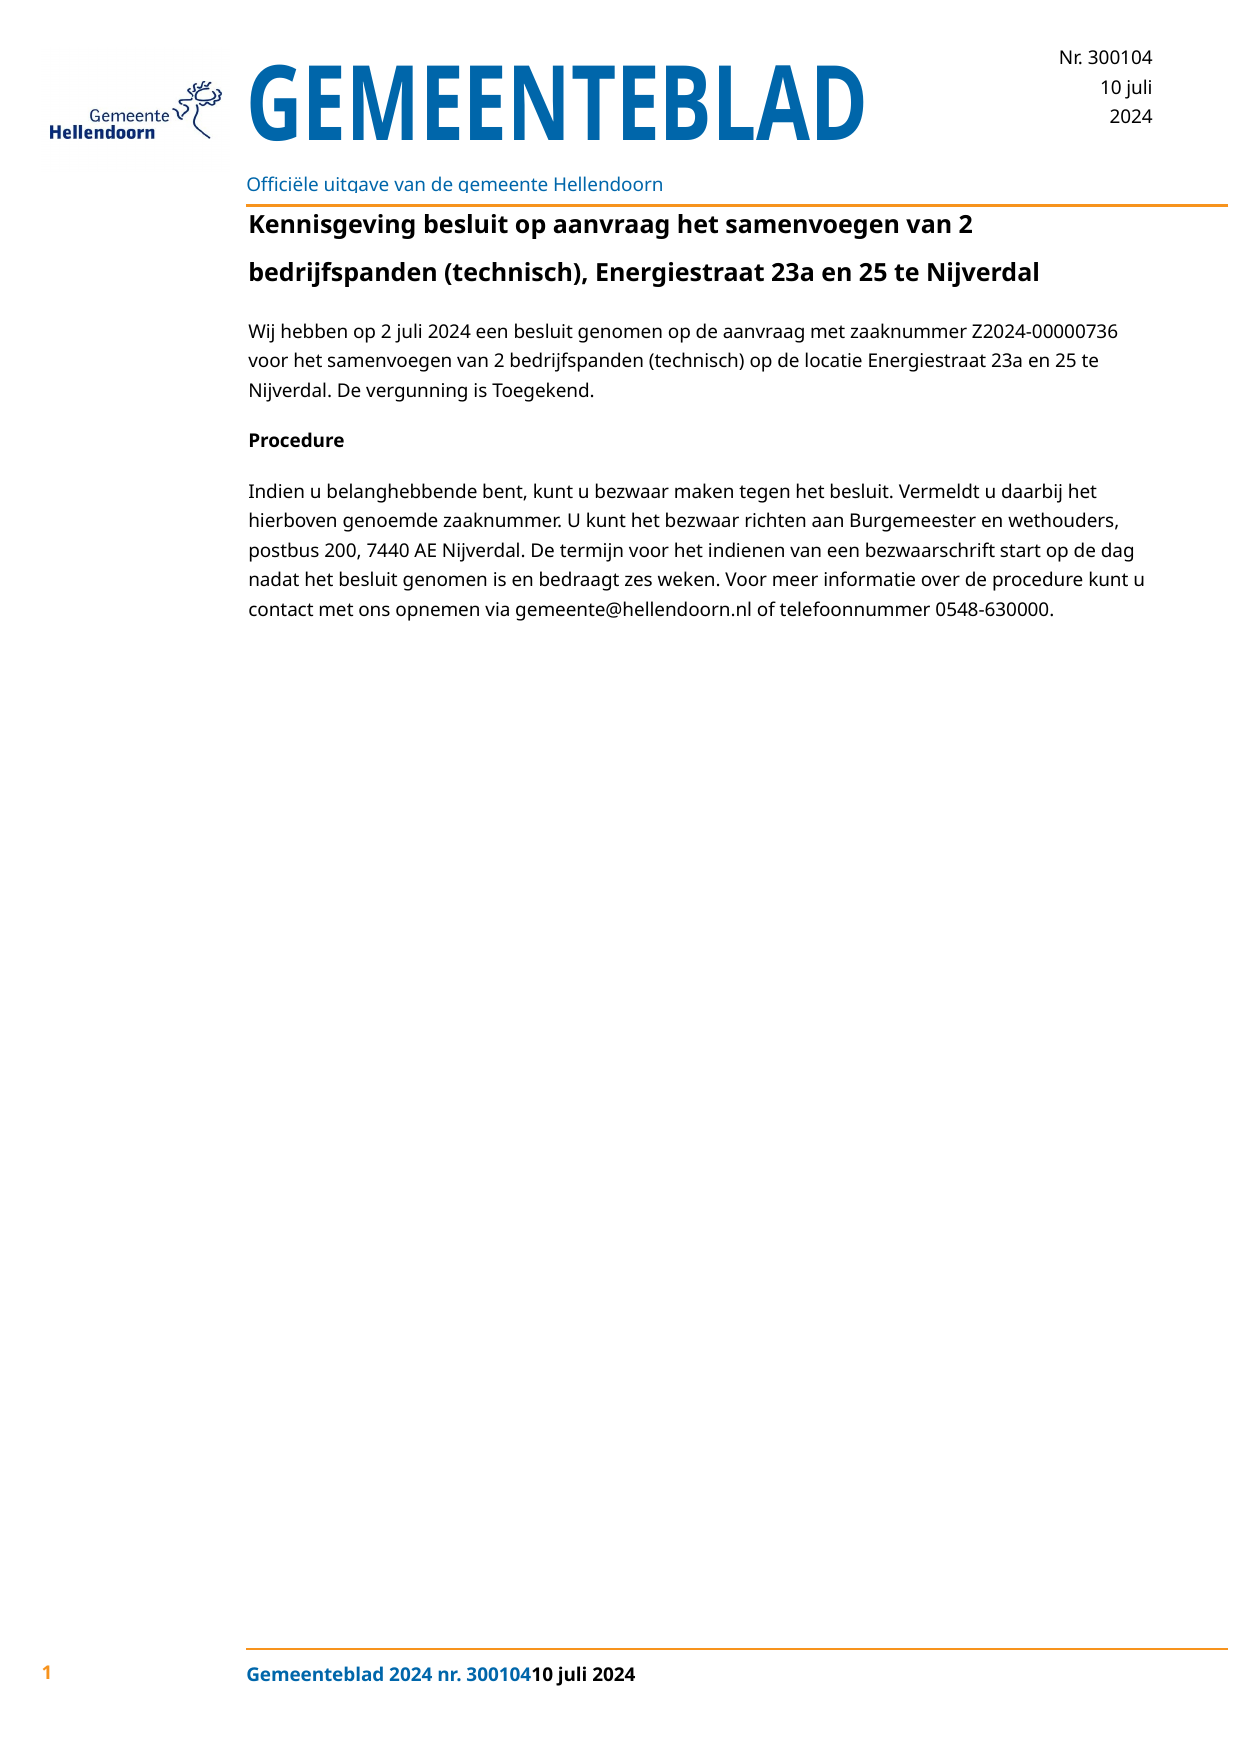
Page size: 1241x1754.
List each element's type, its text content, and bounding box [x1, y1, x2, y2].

text Wij hebben op 2 juli 2024 een besluit genomen op de aanvraag met zaaknummer Z2024-00000736 voor het samenvoegen van 2 bedrijfspanden (technisch) op de locatie Energiestraat 23a en 25 te Nijverdal. De vergunning is Toegekend. [248, 318, 1152, 403]
text Indien u belanghebbende bent, kunt u bezwaar maken tegen het besluit. Vermeldt u daarbij het hierboven genoemde zaaknummer. U kunt het bezwaar richten aan Burgemeester en wethouders, postbus 200, 7440 AE Nijverdal. De termijn voor het indienen van een bezwaarschrift start op de dag nadat het besluit genomen is en bedraagt zes weken. Voor meer informatie over de procedure kunt u contact met ons opnemen via gemeente@hellendoorn.nl of telefoonnummer 0548-630000. [248, 478, 1152, 622]
picture [41, 47, 231, 172]
text Procedure [248, 427, 1152, 453]
text Kennisgeving besluit op aanvraag het samenvoegen van 2 bedrijfspanden (technisch), Energiestraat 23a en 25 te Nijverdal [248, 207, 1152, 288]
